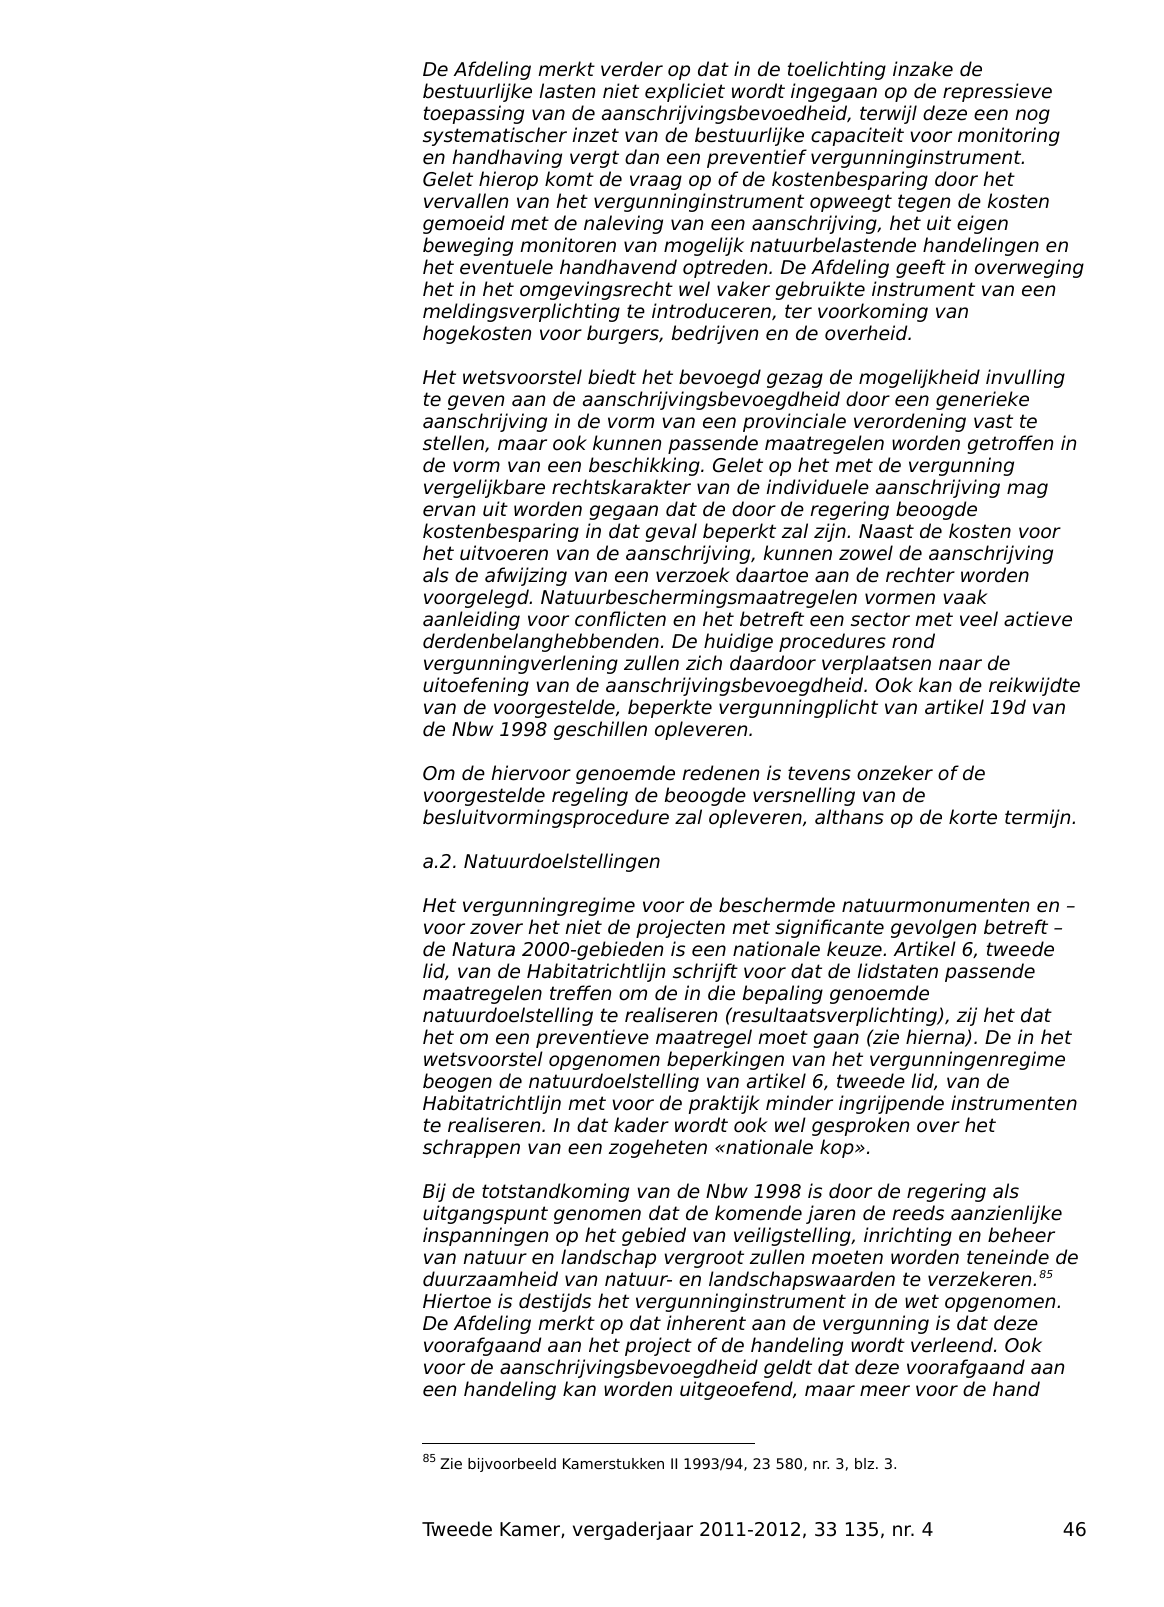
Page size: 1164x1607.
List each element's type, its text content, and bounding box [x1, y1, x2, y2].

text Om de hiervoor genoemde redenen is tevens onzeker of de voorgestelde regeling de beoogde versnelling van de besluitvormingsprocedure zal opleveren, althans op de korte termijn. [422, 763, 1087, 829]
text Zie bijvoorbeeld Kamerstukken II 1993/94, 23 580, nr. 3, blz. 3. [422, 1452, 1087, 1474]
subtitle a.2. Natuurdoelstellingen [422, 851, 1087, 873]
text Het wetsvoorstel biedt het bevoegd gezag de mogelijkheid invulling te geven aan de aanschrijvingsbevoegdheid door een generieke aanschrijving in de vorm van een provinciale verordening vast te stellen, maar ook kunnen passende maatregelen worden getroffen in de vorm van een beschikking. Gelet op het met de vergunning vergelijkbare rechtskarakter van de individuele aanschrijving mag ervan uit worden gegaan dat de door de regering beoogde kostenbesparing in dat geval beperkt zal zijn. Naast de kosten voor het uitvoeren van de aanschrijving, kunnen zowel de aanschrijving als de afwijzing van een verzoek daartoe aan de rechter worden voorgelegd. Natuurbeschermingsmaatregelen vormen vaak aanleiding voor conflicten en het betreft een sector met veel actieve derdenbelanghebbenden. De huidige procedures rond vergunningverlening zullen zich daardoor verplaatsen naar de uitoefening van de aanschrijvingsbevoegdheid. Ook kan de reikwijdte van de voorgestelde, beperkte vergunningplicht van artikel 19d van de Nbw 1998 geschillen opleveren. [422, 367, 1087, 741]
text Het vergunningregime voor de beschermde natuurmonumenten en – voor zover het niet de projecten met significante gevolgen betreft – de Natura 2000-gebieden is een nationale keuze. Artikel 6, tweede lid, van de Habitatrichtlijn schrijft voor dat de lidstaten passende maatregelen treffen om de in die bepaling genoemde natuurdoelstelling te realiseren (resultaatsverplichting), zij het dat het om een preventieve maatregel moet gaan (zie hierna). De in het wetsvoorstel opgenomen beperkingen van het vergunningenregime beogen de natuurdoelstelling van artikel 6, tweede lid, van de Habitatrichtlijn met voor de praktijk minder ingrijpende instrumenten te realiseren. In dat kader wordt ook wel gesproken over het schrappen van een zogeheten «nationale kop». [422, 895, 1087, 1159]
text Gelet hierop komt de vraag op of de kostenbesparing door het vervallen van het vergunninginstrument opweegt tegen de kosten gemoeid met de naleving van een aanschrijving, het uit eigen beweging monitoren van mogelijk natuurbelastende handelingen en het eventuele handhavend optreden. De Afdeling geeft in overweging het in het omgevingsrecht wel vaker gebruikte instrument van een meldingsverplichting te introduceren, ter voorkoming van hogekosten voor burgers, bedrijven en de overheid. [422, 169, 1087, 345]
text Bij de totstandkoming van de Nbw 1998 is door de regering als uitgangspunt genomen dat de komende jaren de reeds aanzienlijke inspanningen op het gebied van veiligstelling, inrichting en beheer van natuur en landschap vergroot zullen moeten worden teneinde de duurzaamheid van natuur- en landschapswaarden te verzekeren. Hiertoe is destijds het vergunninginstrument in de wet opgenomen. [422, 1181, 1087, 1313]
text De Afdeling merkt op dat inherent aan de vergunning is dat deze voorafgaand aan het project of de handeling wordt verleend. Ook voor de aanschrijvingsbevoegdheid geldt dat deze voorafgaand aan een handeling kan worden uitgeoefend, maar meer voor de hand [422, 1313, 1087, 1401]
text De Afdeling merkt verder op dat in de toelichting inzake de bestuurlijke lasten niet expliciet wordt ingegaan op de repressieve toepassing van de aanschrijvingsbevoedheid, terwijl deze een nog systematischer inzet van de bestuurlijke capaciteit voor monitoring en handhaving vergt dan een preventief vergunninginstrument. [422, 59, 1087, 169]
